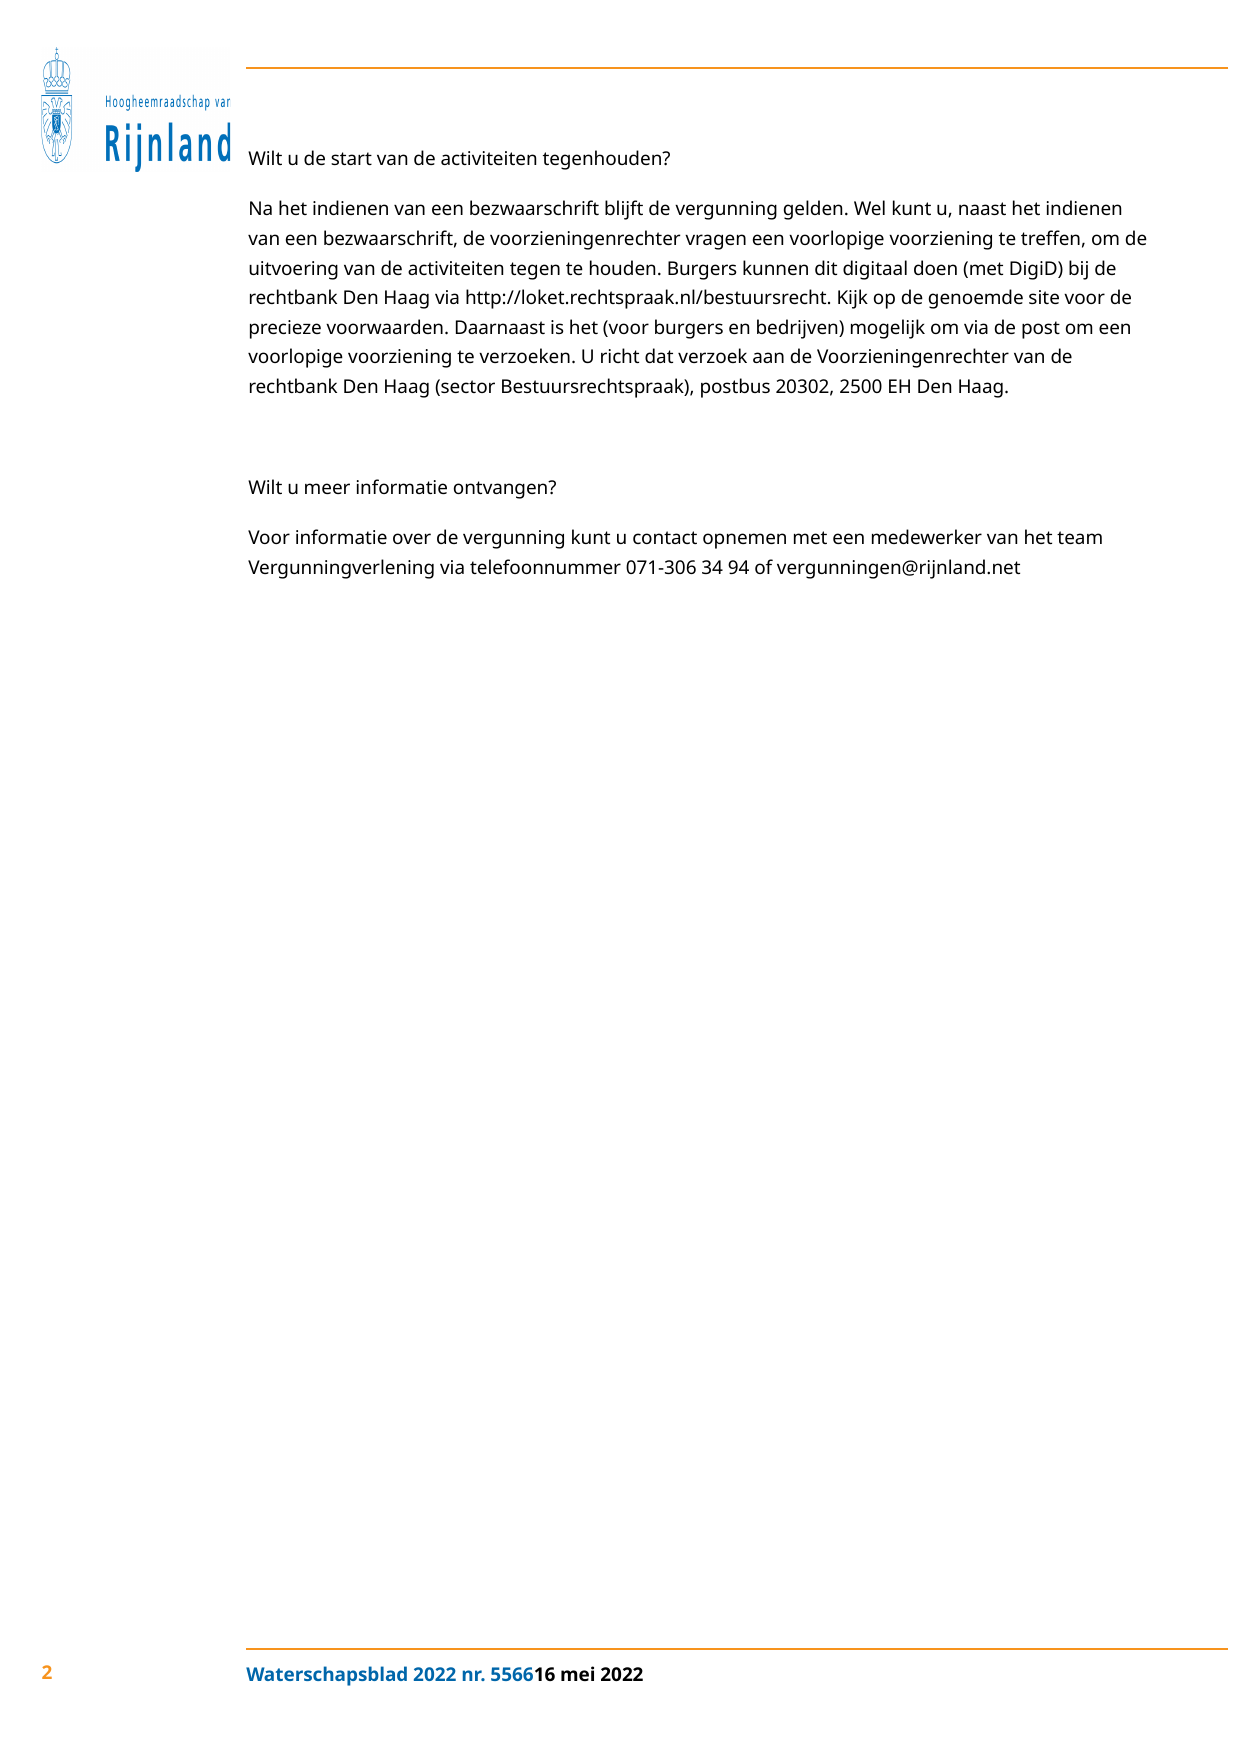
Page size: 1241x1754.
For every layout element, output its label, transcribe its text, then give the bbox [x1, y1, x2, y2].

text Voor informatie over de vergunning kunt u contact opnemen met een medewerker van het team Vergunningverlening via telefoonnummer 071-306 34 94 of vergunningen@rijnland.net [248, 524, 1152, 580]
text Wilt u meer informatie ontvangen? [248, 474, 1152, 500]
text Na het indienen van een bezwaarschrift blijft de vergunning gelden. Wel kunt u, naast het indienen van een bezwaarschrift, de voorzieningenrechter vragen een voorlopige voorziening te treffen, om de uitvoering van de activiteiten tegen te houden. Burgers kunnen dit digitaal doen (met DigiD) bij de rechtbank Den Haag via http://loket.rechtspraak.nl/bestuursrecht. Kijk op de genoemde site voor de precieze voorwaarden. Daarnaast is het (voor burgers en bedrijven) mogelijk om via de post om een voorlopige voorziening te verzoeken. U richt dat verzoek aan de Voorzieningenrechter van de rechtbank Den Haag (sector Bestuursrechtspraak), postbus 20302, 2500 EH Den Haag. [248, 196, 1152, 399]
picture [41, 47, 231, 172]
text Wilt u de start van de activiteiten tegenhouden? [248, 145, 1152, 171]
